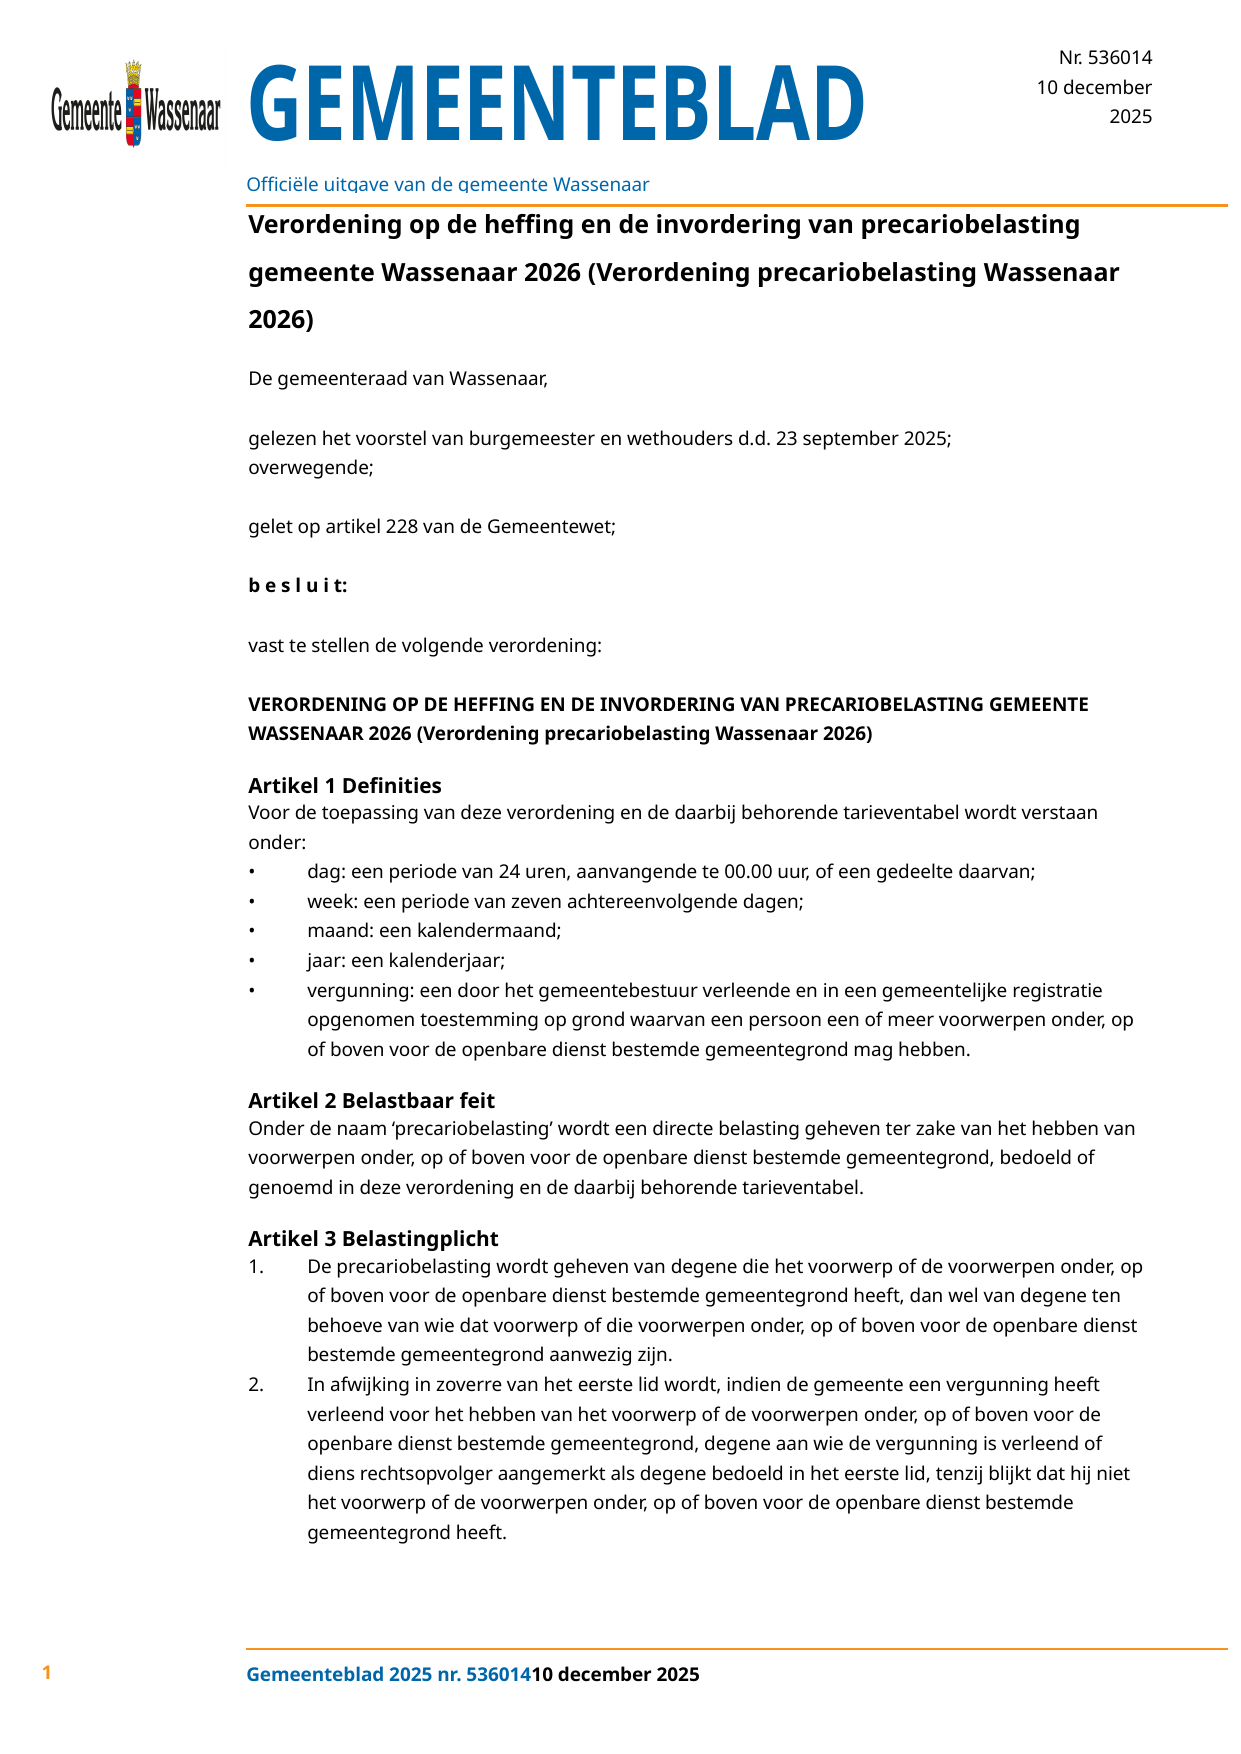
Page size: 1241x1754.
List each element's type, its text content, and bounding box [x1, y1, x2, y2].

list In afwijking in zoverre van het eerste lid wordt, indien de gemeente een vergunning heeft verleend voor het hebben van het voorwerp of de voorwerpen onder, op of boven voor de openbare dienst bestemde gemeentegrond, degene aan wie de vergunning is verleend of diens rechtsopvolger aangemerkt als degene bedoeld in het eerste lid, tenzij blijkt dat hij niet het voorwerp of de voorwerpen onder, op of boven voor de openbare dienst bestemde gemeentegrond heeft. [248, 1371, 1152, 1545]
text Verordening op de heffing en de invordering van precariobelasting gemeente Wassenaar 2026 (Verordening precariobelasting Wassenaar 2026) [248, 207, 1152, 336]
list maand: een kalendermaand; [248, 918, 1152, 943]
text Onder de naam ‘precariobelasting’ wordt een directe belasting geheven ter zake van het hebben van voorwerpen onder, op of boven voor de openbare dienst bestemde gemeentegrond, bedoeld of genoemd in deze verordening en de daarbij behorende tarieventabel. [248, 1115, 1152, 1200]
text Artikel 3 Belastingplicht [248, 1224, 1152, 1253]
list week: een periode van zeven achtereenvolgende dagen; [248, 888, 1152, 914]
list De precariobelasting wordt geheven van degene die het voorwerp of de voorwerpen onder, op of boven voor de openbare dienst bestemde gemeentegrond heeft, dan wel van degene ten behoeve van wie dat voorwerp of die voorwerpen onder, op of boven voor de openbare dienst bestemde gemeentegrond aanwezig zijn. [248, 1253, 1152, 1367]
picture [41, 47, 231, 172]
text Artikel 2 Belastbaar feit [248, 1086, 1152, 1115]
text gelet op artikel 228 van de Gemeentewet; [248, 513, 1152, 539]
list jaar: een kalenderjaar; [248, 947, 1152, 973]
text overwegende; [248, 454, 1152, 480]
text gelezen het voorstel van burgemeester en wethouders d.d. 23 september 2025; [248, 425, 1152, 450]
list dag: een periode van 24 uren, aanvangende te 00.00 uur, of een gedeelte daarvan; [248, 858, 1152, 884]
text vast te stellen de volgende verordening: [248, 632, 1152, 657]
text Artikel 1 Definities [248, 771, 1152, 799]
list vergunning: een door het gemeentebestuur verleende en in een gemeentelijke registratie opgenomen toestemming op grond waarvan een persoon een of meer voorwerpen onder, op of boven voor de openbare dienst bestemde gemeentegrond mag hebben. [248, 977, 1152, 1062]
text Voor de toepassing van deze verordening en de daarbij behorende tarieventabel wordt verstaan onder: [248, 799, 1152, 855]
text VERORDENING OP DE HEFFING EN DE INVORDERING VAN PRECARIOBELASTING GEMEENTE WASSENAAR 2026 (Verordening precariobelasting Wassenaar 2026) [248, 691, 1152, 746]
text De gemeenteraad van Wassenaar, [248, 366, 1152, 391]
text b e s l u i t: [248, 573, 1152, 598]
